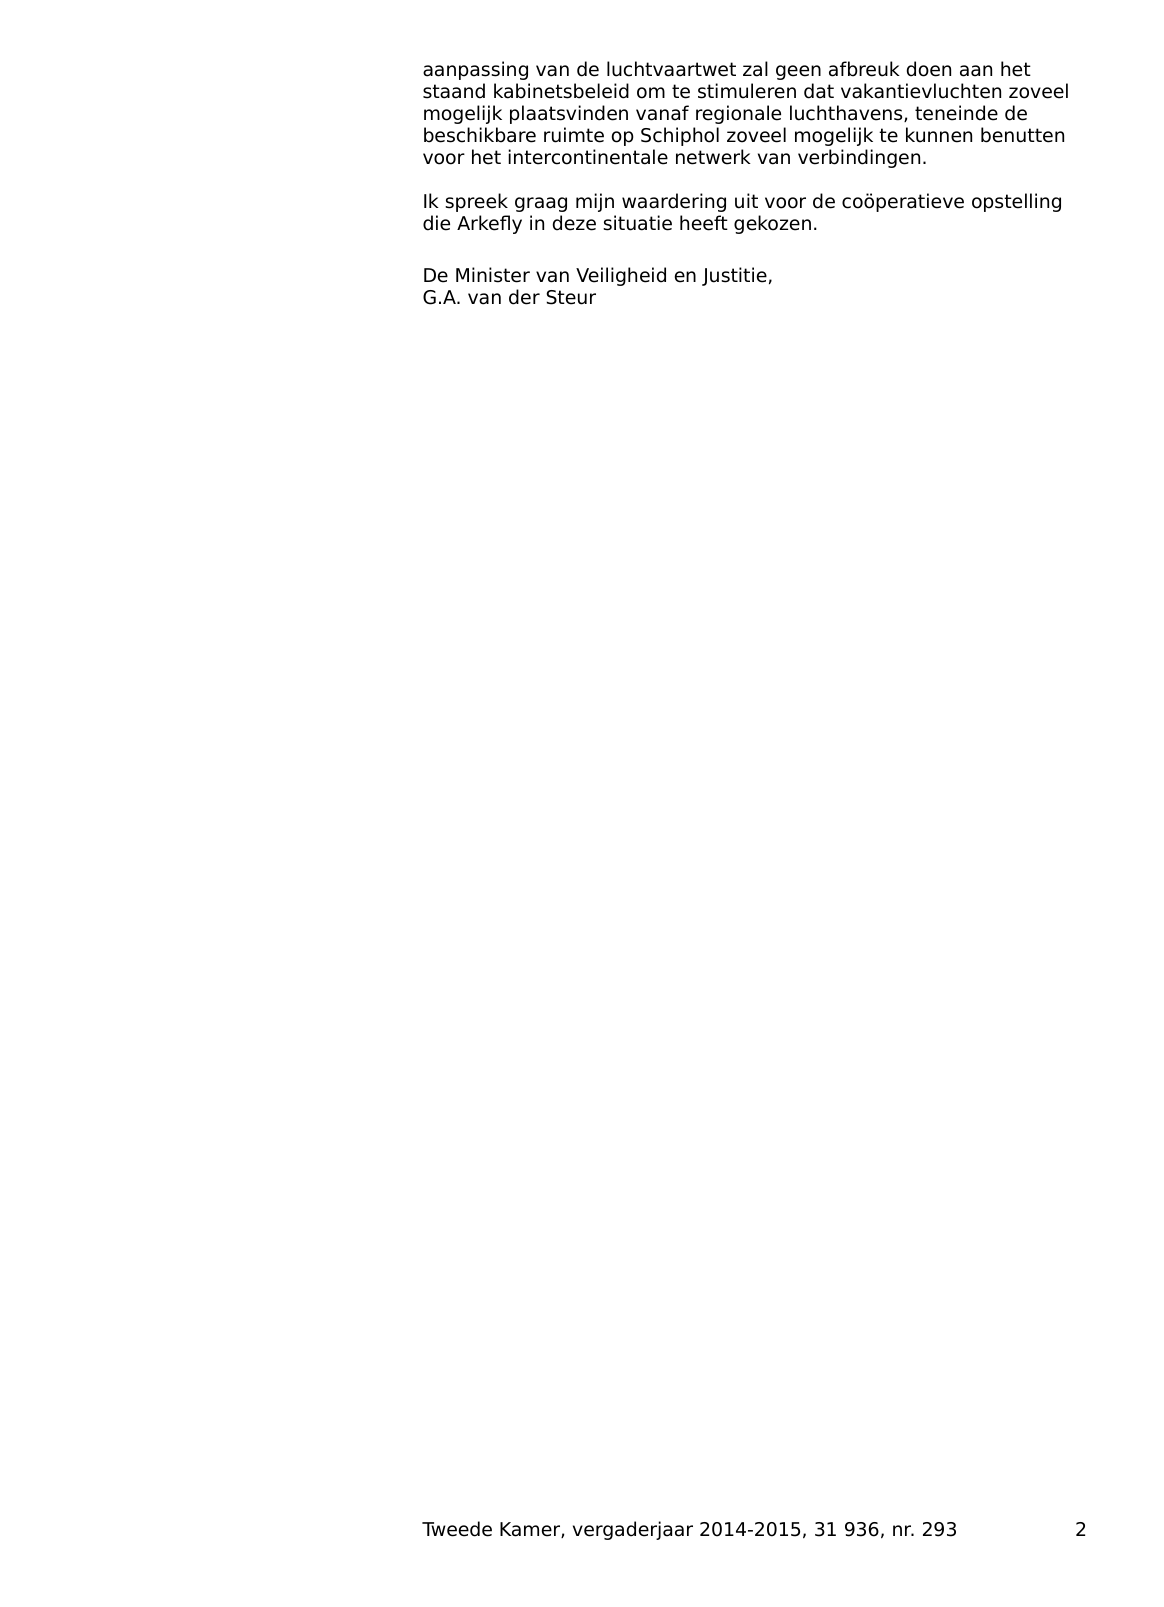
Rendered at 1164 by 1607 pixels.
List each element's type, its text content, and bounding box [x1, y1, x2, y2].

text Ik spreek graag mijn waardering uit voor de coöperatieve opstelling die Arkefly in deze situatie heeft gekozen. [422, 191, 1087, 235]
text De Minister van Veiligheid en Justitie, G.A. van der Steur [422, 265, 1087, 309]
text aanpassing van de luchtvaartwet zal geen afbreuk doen aan het staand kabinetsbeleid om te stimuleren dat vakantievluchten zoveel mogelijk plaatsvinden vanaf regionale luchthavens, teneinde de beschikbare ruimte op Schiphol zoveel mogelijk te kunnen benutten voor het intercontinentale netwerk van verbindingen. [422, 59, 1087, 169]
